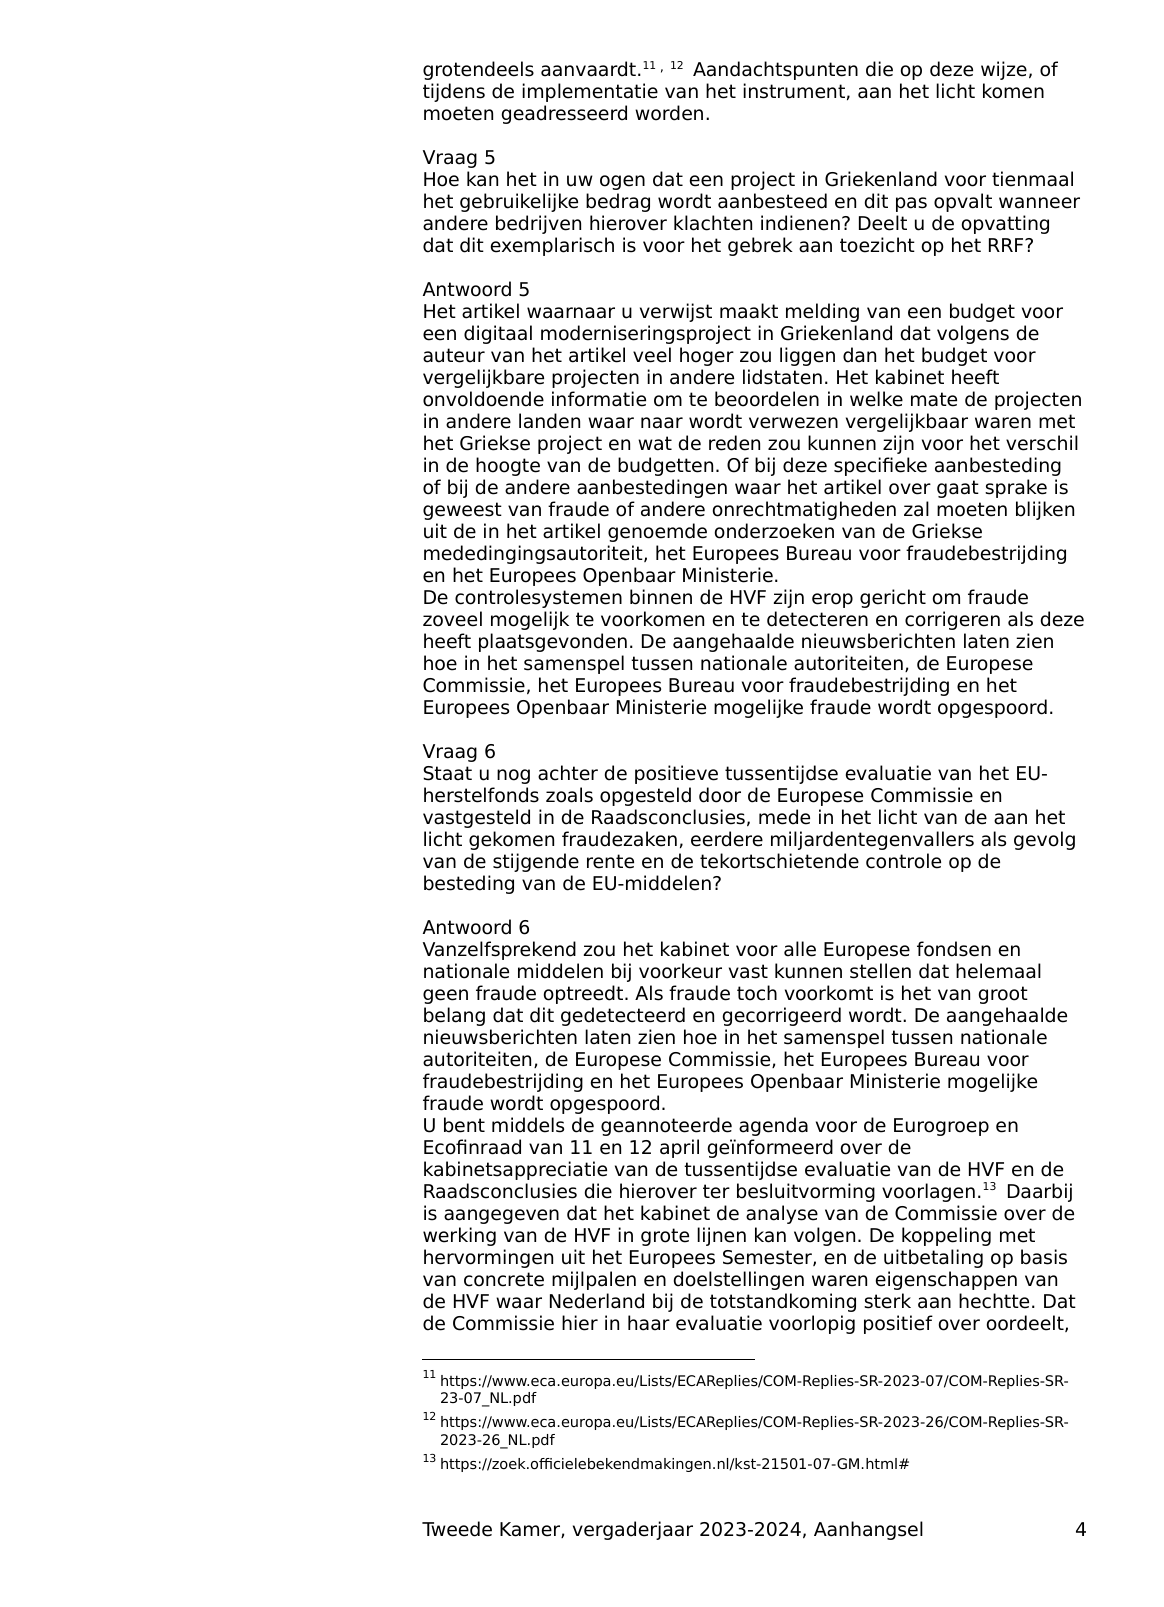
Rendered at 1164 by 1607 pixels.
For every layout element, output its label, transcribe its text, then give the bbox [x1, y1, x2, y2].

text Staat u nog achter de positieve tussentijdse evaluatie van het EU-herstelfonds zoals opgesteld door de Europese Commissie en vastgesteld in de Raadsconclusies, mede in het licht van de aan het licht gekomen fraudezaken, eerdere miljardentegenvallers als gevolg van de stijgende rente en de tekortschietende controle op de besteding van de EU-middelen? [422, 763, 1087, 895]
text U bent middels de geannoteerde agenda voor de Eurogroep en Ecofinraad van 11 en 12 april geïnformeerd over de kabinetsappreciatie van de tussentijdse evaluatie van de HVF en de Raadsconclusies die hierover ter besluitvorming voorlagen. Daarbij is aangegeven dat het kabinet de analyse van de Commissie over de werking van de HVF in grote lijnen kan volgen. De koppeling met hervormingen uit het Europees Semester, en de uitbetaling op basis van concrete mijlpalen en doelstellingen waren eigenschappen van de HVF waar Nederland bij de totstandkoming sterk aan hechtte. Dat de Commissie hier in haar evaluatie voorlopig positief over oordeelt, [422, 1115, 1087, 1335]
text De controlesystemen binnen de HVF zijn erop gericht om fraude zoveel mogelijk te voorkomen en te detecteren en corrigeren als deze heeft plaatsgevonden. De aangehaalde nieuwsberichten laten zien hoe in het samenspel tussen nationale autoriteiten, de Europese Commissie, het Europees Bureau voor fraudebestrijding en het Europees Openbaar Ministerie mogelijke fraude wordt opgespoord. [422, 587, 1087, 719]
text https://www.eca.europa.eu/Lists/ECAReplies/COM-Replies-SR-2023-26/COM-Replies-SR-2023-26_NL.pdf [422, 1410, 1087, 1449]
text https://zoek.officielebekendmakingen.nl/kst-21501-07-GM.html# [422, 1452, 1087, 1474]
text Antwoord 6 [422, 917, 1087, 939]
text Het artikel waarnaar u verwijst maakt melding van een budget voor een digitaal moderniseringsproject in Griekenland dat volgens de auteur van het artikel veel hoger zou liggen dan het budget voor vergelijkbare projecten in andere lidstaten. Het kabinet heeft onvoldoende informatie om te beoordelen in welke mate de projecten in andere landen waar naar wordt verwezen vergelijkbaar waren met het Griekse project en wat de reden zou kunnen zijn voor het verschil in de hoogte van de budgetten. Of bij deze specifieke aanbesteding of bij de andere aanbestedingen waar het artikel over gaat sprake is geweest van fraude of andere onrechtmatigheden zal moeten blijken uit de in het artikel genoemde onderzoeken van de Griekse mededingingsautoriteit, het Europees Bureau voor fraudebestrijding en het Europees Openbaar Ministerie. [422, 301, 1087, 587]
text Hoe kan het in uw ogen dat een project in Griekenland voor tienmaal het gebruikelijke bedrag wordt aanbesteed en dit pas opvalt wanneer andere bedrijven hierover klachten indienen? Deelt u de opvatting dat dit exemplarisch is voor het gebrek aan toezicht op het RRF? [422, 169, 1087, 257]
text Vraag 6 [422, 741, 1087, 763]
text https://www.eca.europa.eu/Lists/ECAReplies/COM-Replies-SR-2023-07/COM-Replies-SR-23-07_NL.pdf [422, 1368, 1087, 1407]
text grotendeels aanvaardt., Aandachtspunten die op deze wijze, of tijdens de implementatie van het instrument, aan het licht komen moeten geadresseerd worden. [422, 59, 1087, 125]
text Vanzelfsprekend zou het kabinet voor alle Europese fondsen en nationale middelen bij voorkeur vast kunnen stellen dat helemaal geen fraude optreedt. Als fraude toch voorkomt is het van groot belang dat dit gedetecteerd en gecorrigeerd wordt. De aangehaalde nieuwsberichten laten zien hoe in het samenspel tussen nationale autoriteiten, de Europese Commissie, het Europees Bureau voor fraudebestrijding en het Europees Openbaar Ministerie mogelijke fraude wordt opgespoord. [422, 939, 1087, 1115]
text Antwoord 5 [422, 279, 1087, 301]
text Vraag 5 [422, 147, 1087, 169]
